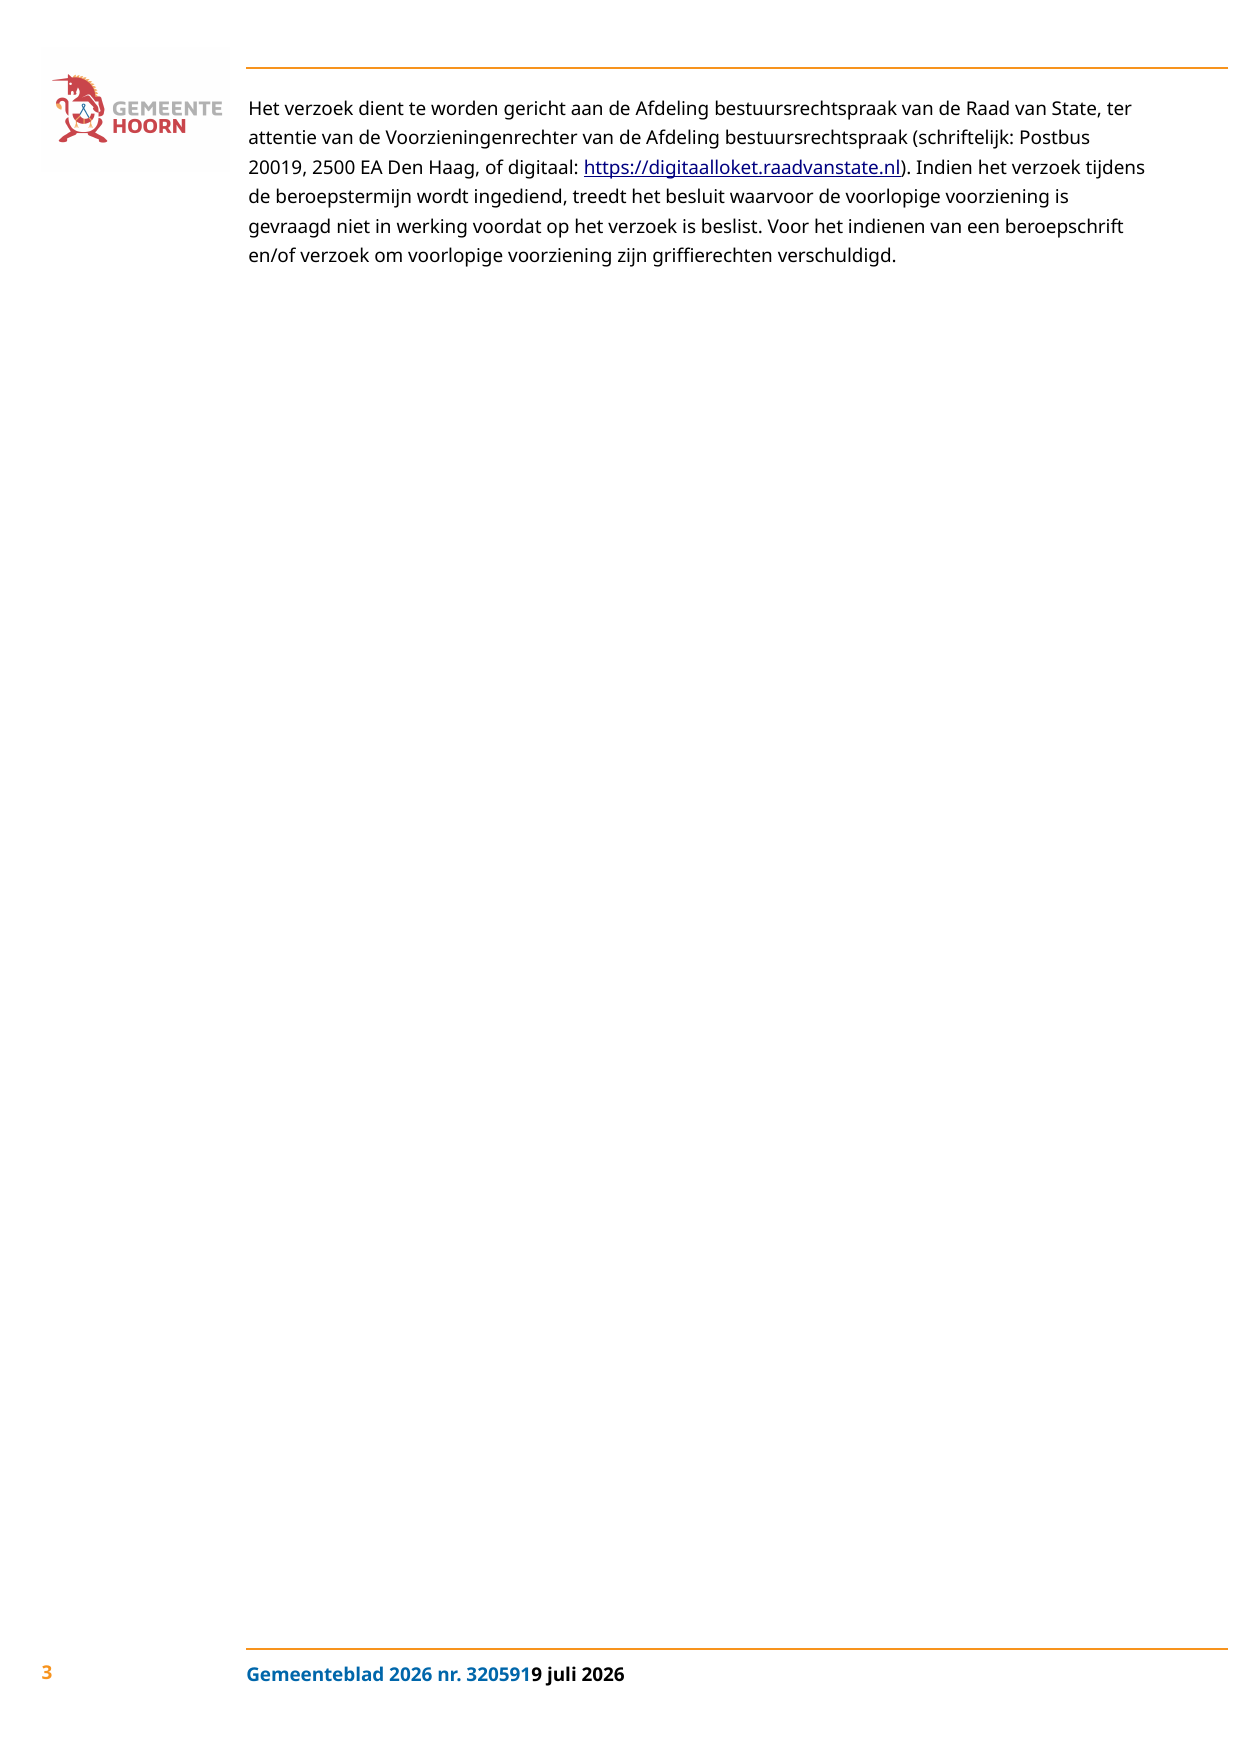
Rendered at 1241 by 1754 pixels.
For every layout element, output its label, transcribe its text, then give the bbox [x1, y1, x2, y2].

text Het verzoek dient te worden gericht aan de Afdeling bestuursrechtspraak van de Raad van State, ter attentie van de Voorzieningenrechter van de Afdeling bestuursrechtspraak (schriftelijk: Postbus 20019, 2500 EA Den Haag, of digitaal: https://digitaalloket.raadvanstate.nl). Indien het verzoek tijdens de beroepstermijn wordt ingediend, treedt het besluit waarvoor de voorlopige voorziening is gevraagd niet in werking voordat op het verzoek is beslist. Voor het indienen van een beroepschrift en/of verzoek om voorlopige voorziening zijn griffierechten verschuldigd. [248, 95, 1152, 268]
picture [41, 47, 231, 172]
